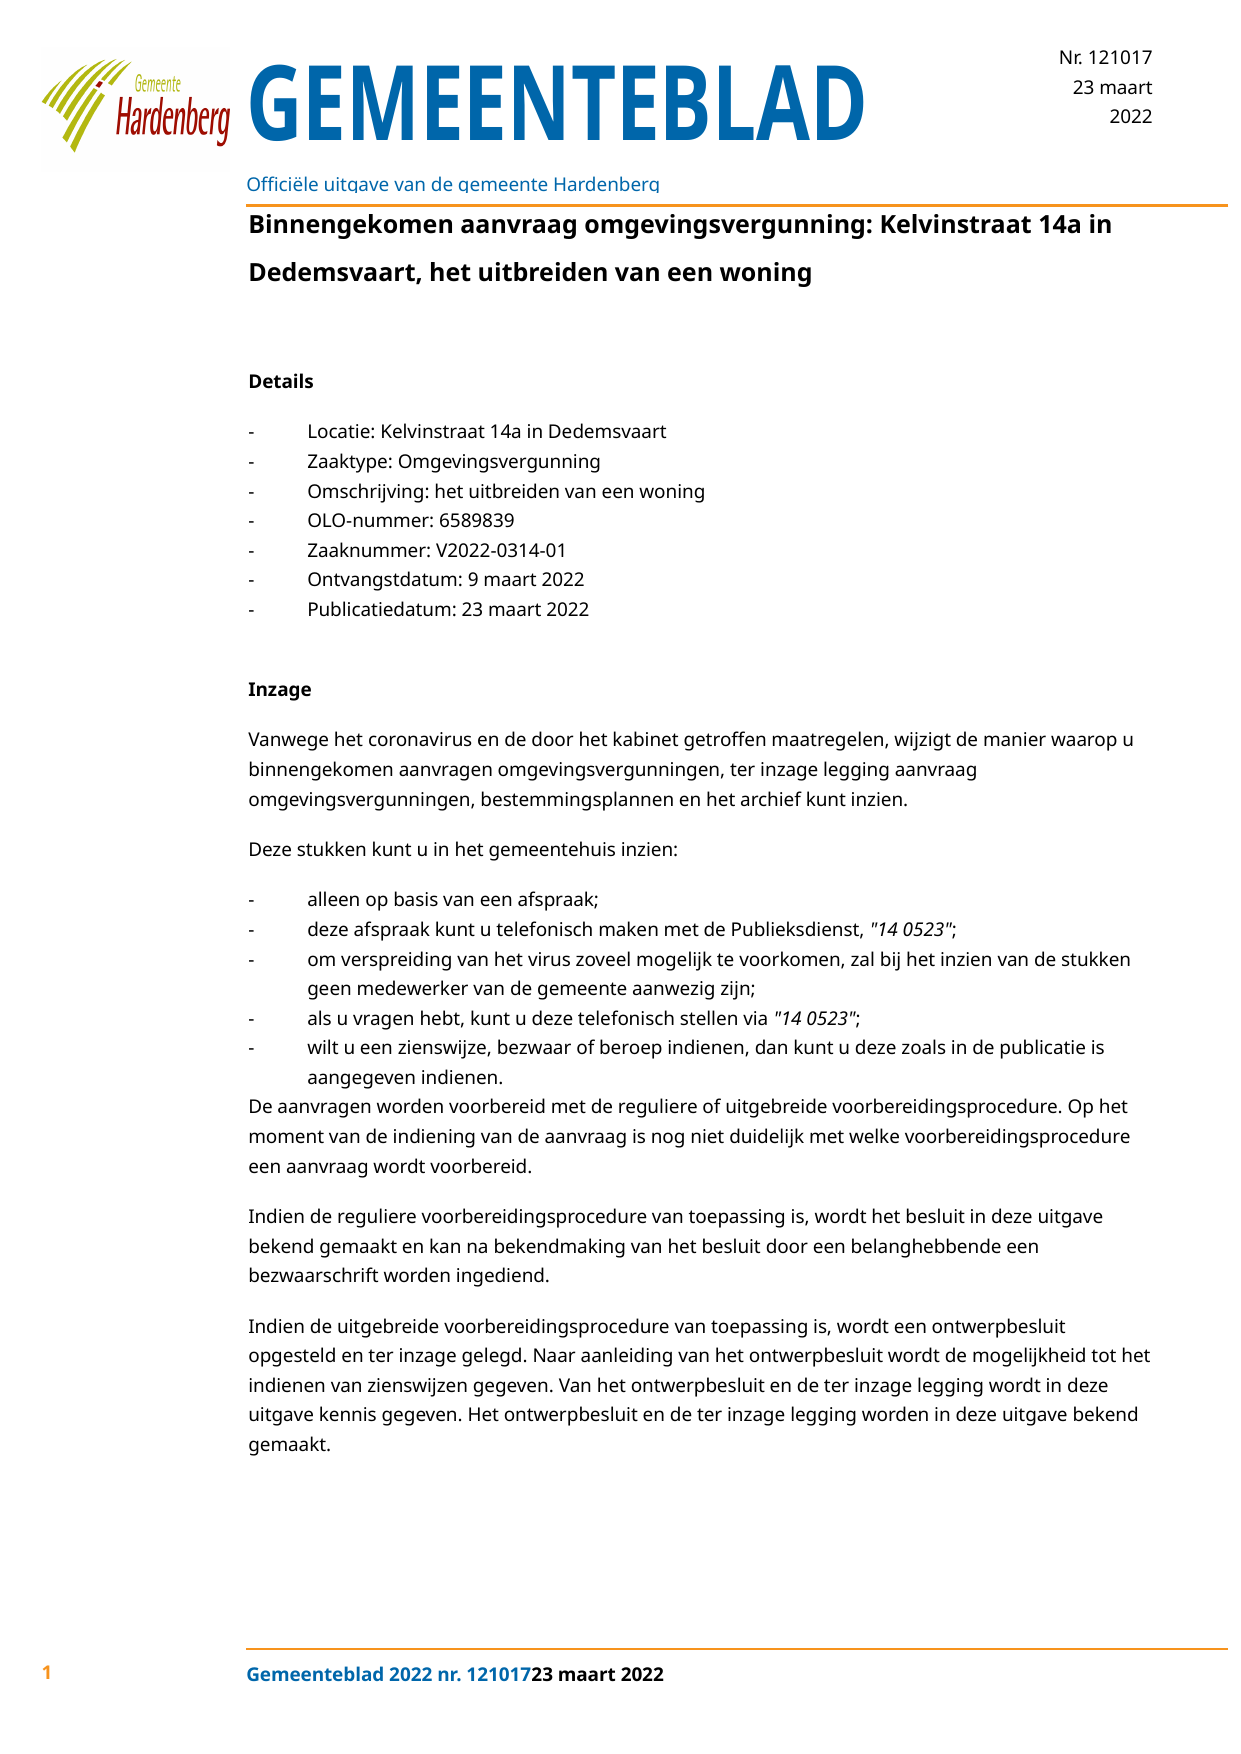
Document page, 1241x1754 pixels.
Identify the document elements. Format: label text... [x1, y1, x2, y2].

list Zaaktype: Omgevingsvergunning [248, 448, 1152, 474]
text Vanwege het coronavirus en de door het kabinet getroffen maatregelen, wijzigt de manier waarop u binnengekomen aanvragen omgevingsvergunningen, ter inzage legging aanvraag omgevingsvergunningen, bestemmingsplannen en het archief kunt inzien. [248, 727, 1152, 812]
text Details [248, 368, 1152, 394]
text Binnengekomen aanvraag omgevingsvergunning: Kelvinstraat 14a in Dedemsvaart, het uitbreiden van een woning [248, 207, 1152, 288]
text Indien de uitgebreide voorbereidingsprocedure van toepassing is, wordt een ontwerpbesluit opgesteld en ter inzage gelegd. Naar aanleiding van het ontwerpbesluit wordt de mogelijkheid tot het indienen van zienswijzen gegeven. Van het ontwerpbesluit en de ter inzage legging wordt in deze uitgave kennis gegeven. Het ontwerpbesluit en de ter inzage legging worden in deze uitgave bekend gemaakt. [248, 1313, 1152, 1457]
text Indien de reguliere voorbereidingsprocedure van toepassing is, wordt het besluit in deze uitgave bekend gemaakt en kan na bekendmaking van het besluit door een belanghebbende een bezwaarschrift worden ingediend. [248, 1203, 1152, 1288]
list Locatie: Kelvinstraat 14a in Dedemsvaart [248, 419, 1152, 444]
list Publicatiedatum: 23 maart 2022 [248, 596, 1152, 622]
text De aanvragen worden voorbereid met de reguliere of uitgebreide voorbereidingsprocedure. Op het moment van de indiening van de aanvraag is nog niet duidelijk met welke voorbereidingsprocedure een aanvraag wordt voorbereid. [248, 1094, 1152, 1179]
list deze afspraak kunt u telefonisch maken met de Publieksdienst, "14 0523"; [248, 916, 1152, 942]
list om verspreiding van het virus zoveel mogelijk te voorkomen, zal bij het inzien van de stukken geen medewerker van de gemeente aanwezig zijn; [248, 946, 1152, 1001]
list Zaaknummer: V2022-0314-01 [248, 537, 1152, 563]
list wilt u een zienswijze, bezwaar of beroep indienen, dan kunt u deze zoals in de publicatie is aangegeven indienen. [248, 1034, 1152, 1090]
text Deze stukken kunt u in het gemeentehuis inzien: [248, 836, 1152, 862]
list Omschrijving: het uitbreiden van een woning [248, 478, 1152, 504]
picture [41, 47, 231, 172]
list Ontvangstdatum: 9 maart 2022 [248, 567, 1152, 592]
list OLO-nummer: 6589839 [248, 507, 1152, 533]
list als u vragen hebt, kunt u deze telefonisch stellen via "14 0523"; [248, 1005, 1152, 1031]
list alleen op basis van een afspraak; [248, 887, 1152, 912]
text Inzage [248, 676, 1152, 702]
